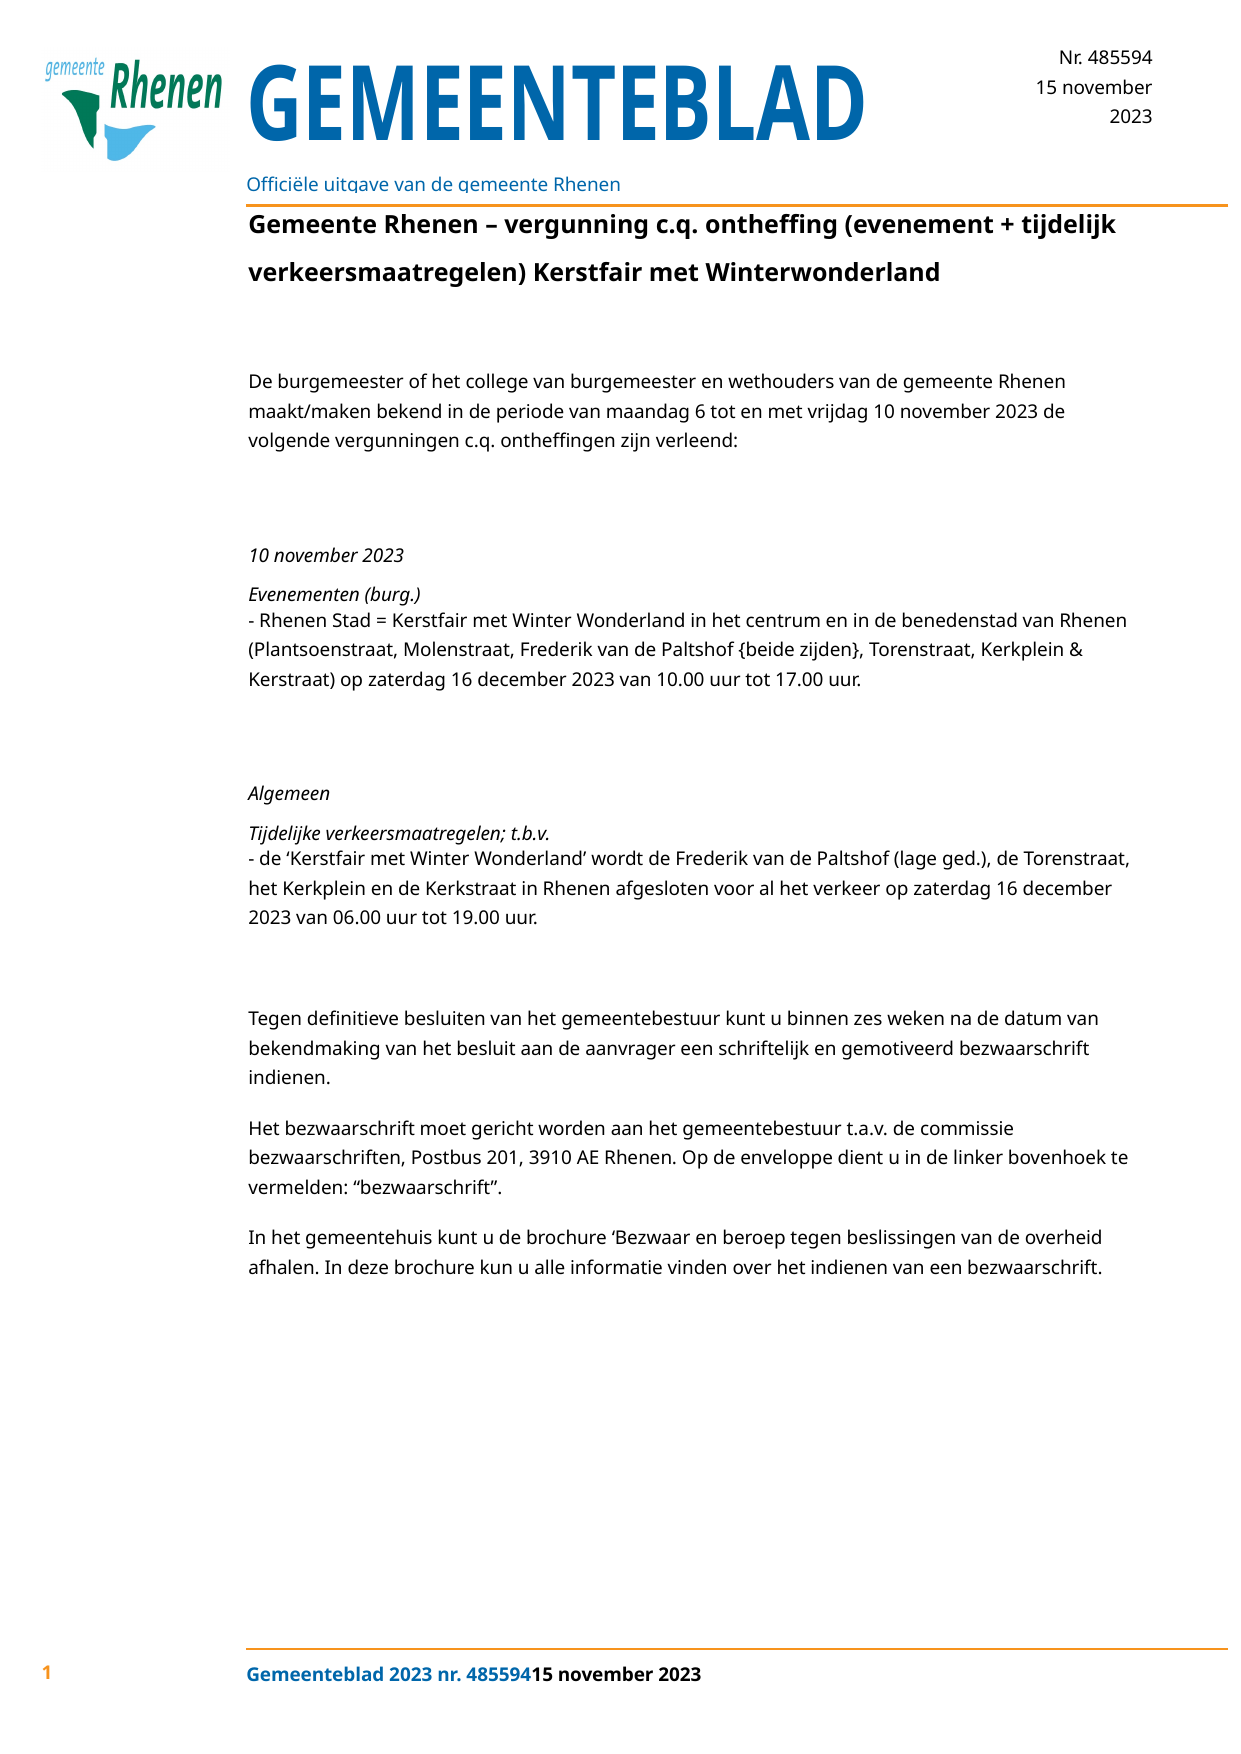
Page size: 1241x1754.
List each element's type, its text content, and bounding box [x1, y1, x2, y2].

text Tijdelijke verkeersmaatregelen; t.b.v. [248, 820, 1152, 845]
text - de ‘Kerstfair met Winter Wonderland’ wordt de Frederik van de Paltshof (lage ged.), de Torenstraat, het Kerkplein en de Kerkstraat in Rhenen afgesloten voor al het verkeer op zaterdag 16 december 2023 van 06.00 uur tot 19.00 uur. [248, 845, 1152, 930]
text Algemeen [248, 780, 1152, 806]
text Het bezwaarschrift moet gericht worden aan het gemeentebestuur t.a.v. de commissie bezwaarschriften, Postbus 201, 3910 AE Rhenen. Op de enveloppe dient u in de linker bovenhoek te vermelden: “bezwaarschrift”. [248, 1115, 1152, 1200]
text Evenementen (burg.) [248, 581, 1152, 607]
text - Rhenen Stad = Kerstfair met Winter Wonderland in het centrum en in de benedenstad van Rhenen (Plantsoenstraat, Molenstraat, Frederik van de Paltshof {beide zijden}, Torenstraat, Kerkplein & Kerstraat) op zaterdag 16 december 2023 van 10.00 uur tot 17.00 uur. [248, 607, 1152, 692]
picture [41, 47, 231, 172]
text In het gemeentehuis kunt u de brochure ‘Bezwaar en beroep tegen beslissingen van de overheid afhalen. In deze brochure kun u alle informatie vinden over het indienen van een bezwaarschrift. [248, 1224, 1152, 1280]
text 10 november 2023 [248, 542, 1152, 568]
text De burgemeester of het college van burgemeester en wethouders van de gemeente Rhenen maakt/maken bekend in de periode van maandag 6 tot en met vrijdag 10 november 2023 de volgende vergunningen c.q. ontheffingen zijn verleend: [248, 368, 1152, 453]
text Gemeente Rhenen – vergunning c.q. ontheffing (evenement + tijdelijk verkeersmaatregelen) Kerstfair met Winterwonderland [248, 207, 1152, 288]
text Tegen definitieve besluiten van het gemeentebestuur kunt u binnen zes weken na de datum van bekendmaking van het besluit aan de aanvrager een schriftelijk en gemotiveerd bezwaarschrift indienen. [248, 1005, 1152, 1090]
